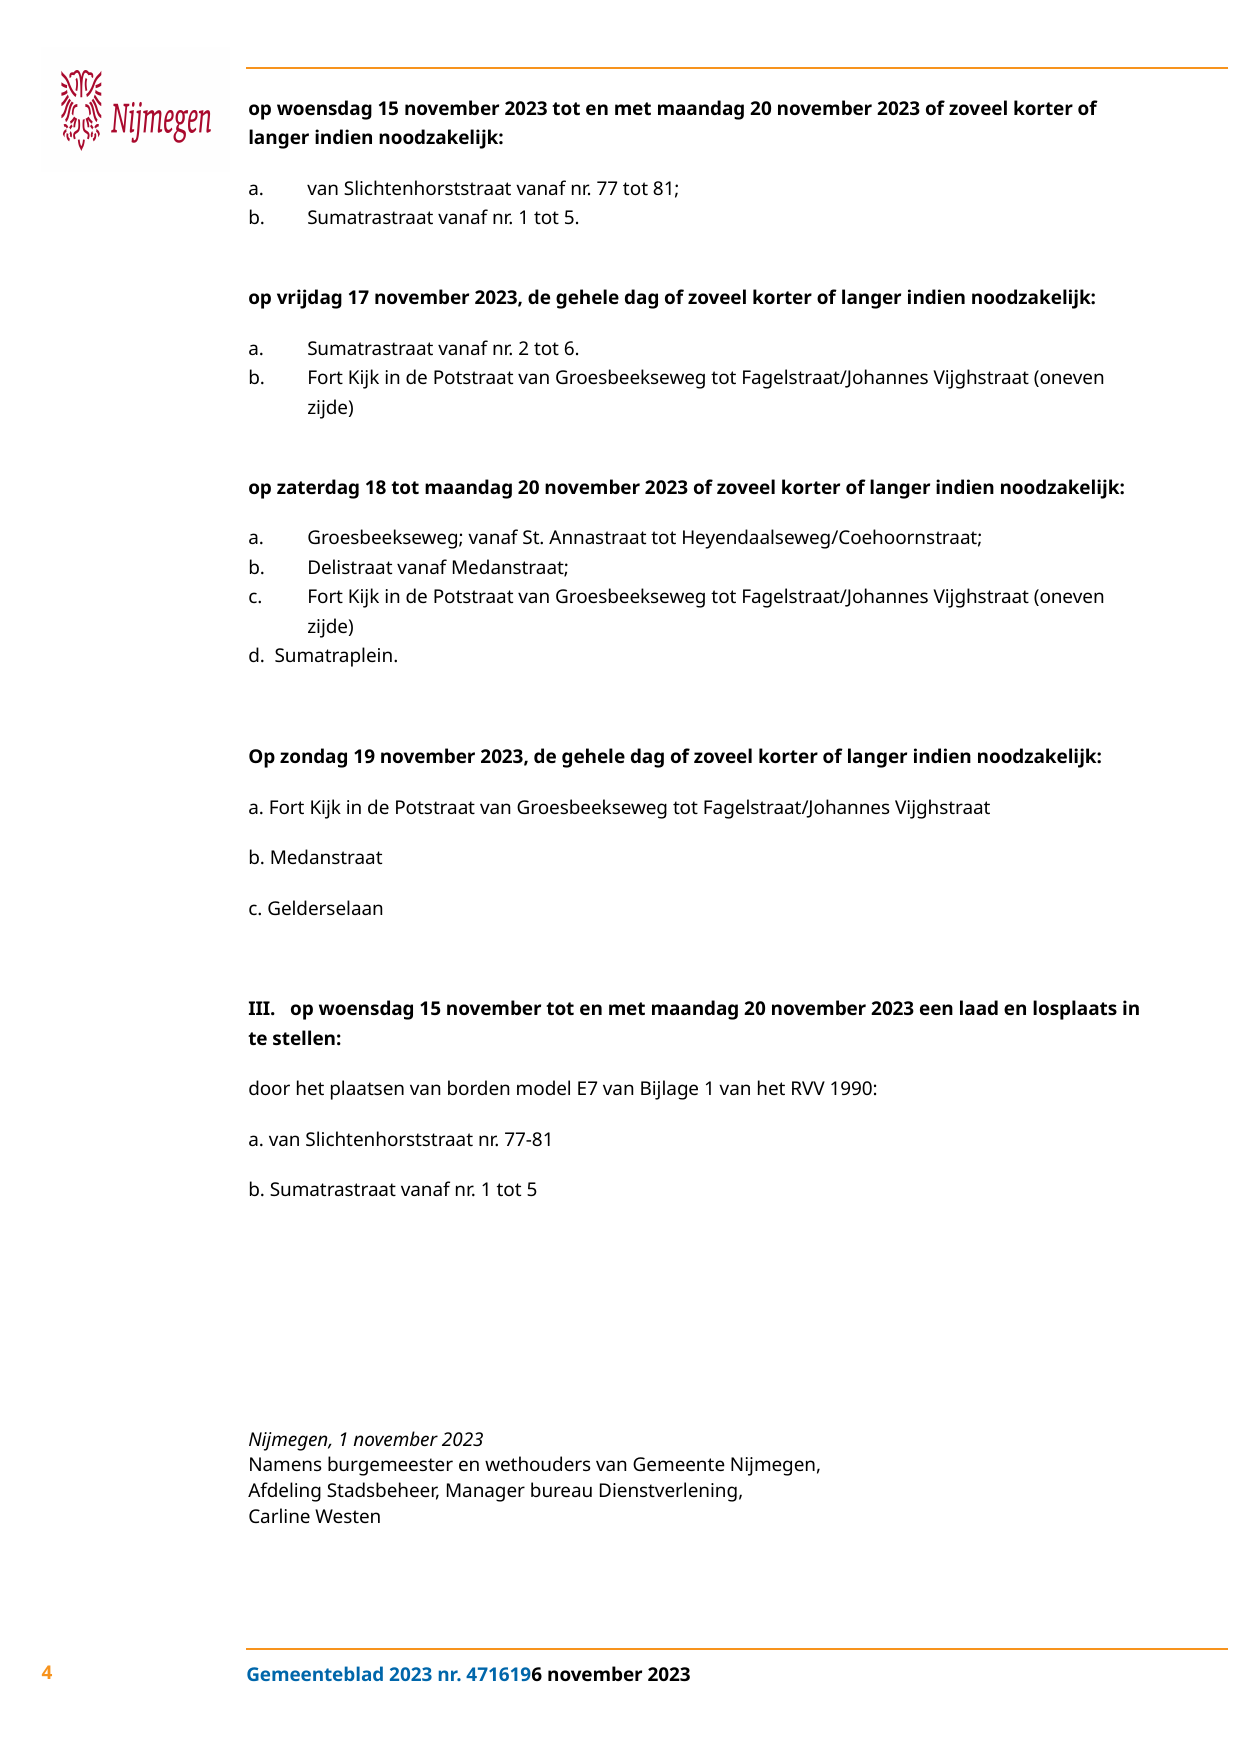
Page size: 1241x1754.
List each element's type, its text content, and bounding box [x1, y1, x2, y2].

picture [41, 47, 231, 172]
text d. Sumatraplein. [248, 643, 1152, 668]
text Nijmegen, 1 november 2023 [248, 1426, 1152, 1452]
text door het plaatsen van borden model E7 van Bijlage 1 van het RVV 1990: [248, 1076, 1152, 1101]
text Namens burgemeester en wethouders van Gemeente Nijmegen, [248, 1452, 1152, 1477]
list Sumatrastraat vanaf nr. 1 tot 5. [248, 204, 1152, 230]
text b. Sumatrastraat vanaf nr. 1 tot 5 [248, 1176, 1152, 1202]
text op vrijdag 17 november 2023, de gehele dag of zoveel korter of langer indien noodzakelijk: [248, 284, 1152, 310]
list Sumatrastraat vanaf nr. 2 tot 6. [248, 335, 1152, 361]
list Delistraat vanaf Medanstraat; [248, 554, 1152, 580]
text b. Medanstraat [248, 844, 1152, 870]
text a. Fort Kijk in de Potstraat van Groesbeekseweg tot Fagelstraat/Johannes Vijghstraat [248, 794, 1152, 820]
list Fort Kijk in de Potstraat van Groesbeekseweg tot Fagelstraat/Johannes Vijghstraat (oneven zijde) [248, 583, 1152, 639]
text III. op woensdag 15 november tot en met maandag 20 november 2023 een laad en losplaats in te stellen: [248, 996, 1152, 1051]
text a. van Slichtenhorststraat nr. 77-81 [248, 1126, 1152, 1152]
list Fort Kijk in de Potstraat van Groesbeekseweg tot Fagelstraat/Johannes Vijghstraat (oneven zijde) [248, 364, 1152, 420]
text c. Gelderselaan [248, 895, 1152, 921]
list van Slichtenhorststraat vanaf nr. 77 tot 81; [248, 175, 1152, 201]
text Op zondag 19 november 2023, de gehele dag of zoveel korter of langer indien noodzakelijk: [248, 743, 1152, 769]
text op zaterdag 18 tot maandag 20 november 2023 of zoveel korter of langer indien noodzakelijk: [248, 474, 1152, 500]
text Afdeling Stadsbeheer, Manager bureau Dienstverlening, [248, 1477, 1152, 1503]
text Carline Westen [248, 1503, 1152, 1529]
list Groesbeekseweg; vanaf St. Annastraat tot Heyendaalseweg/Coehoornstraat; [248, 524, 1152, 550]
text op woensdag 15 november 2023 tot en met maandag 20 november 2023 of zoveel korter of langer indien noodzakelijk: [248, 95, 1152, 150]
